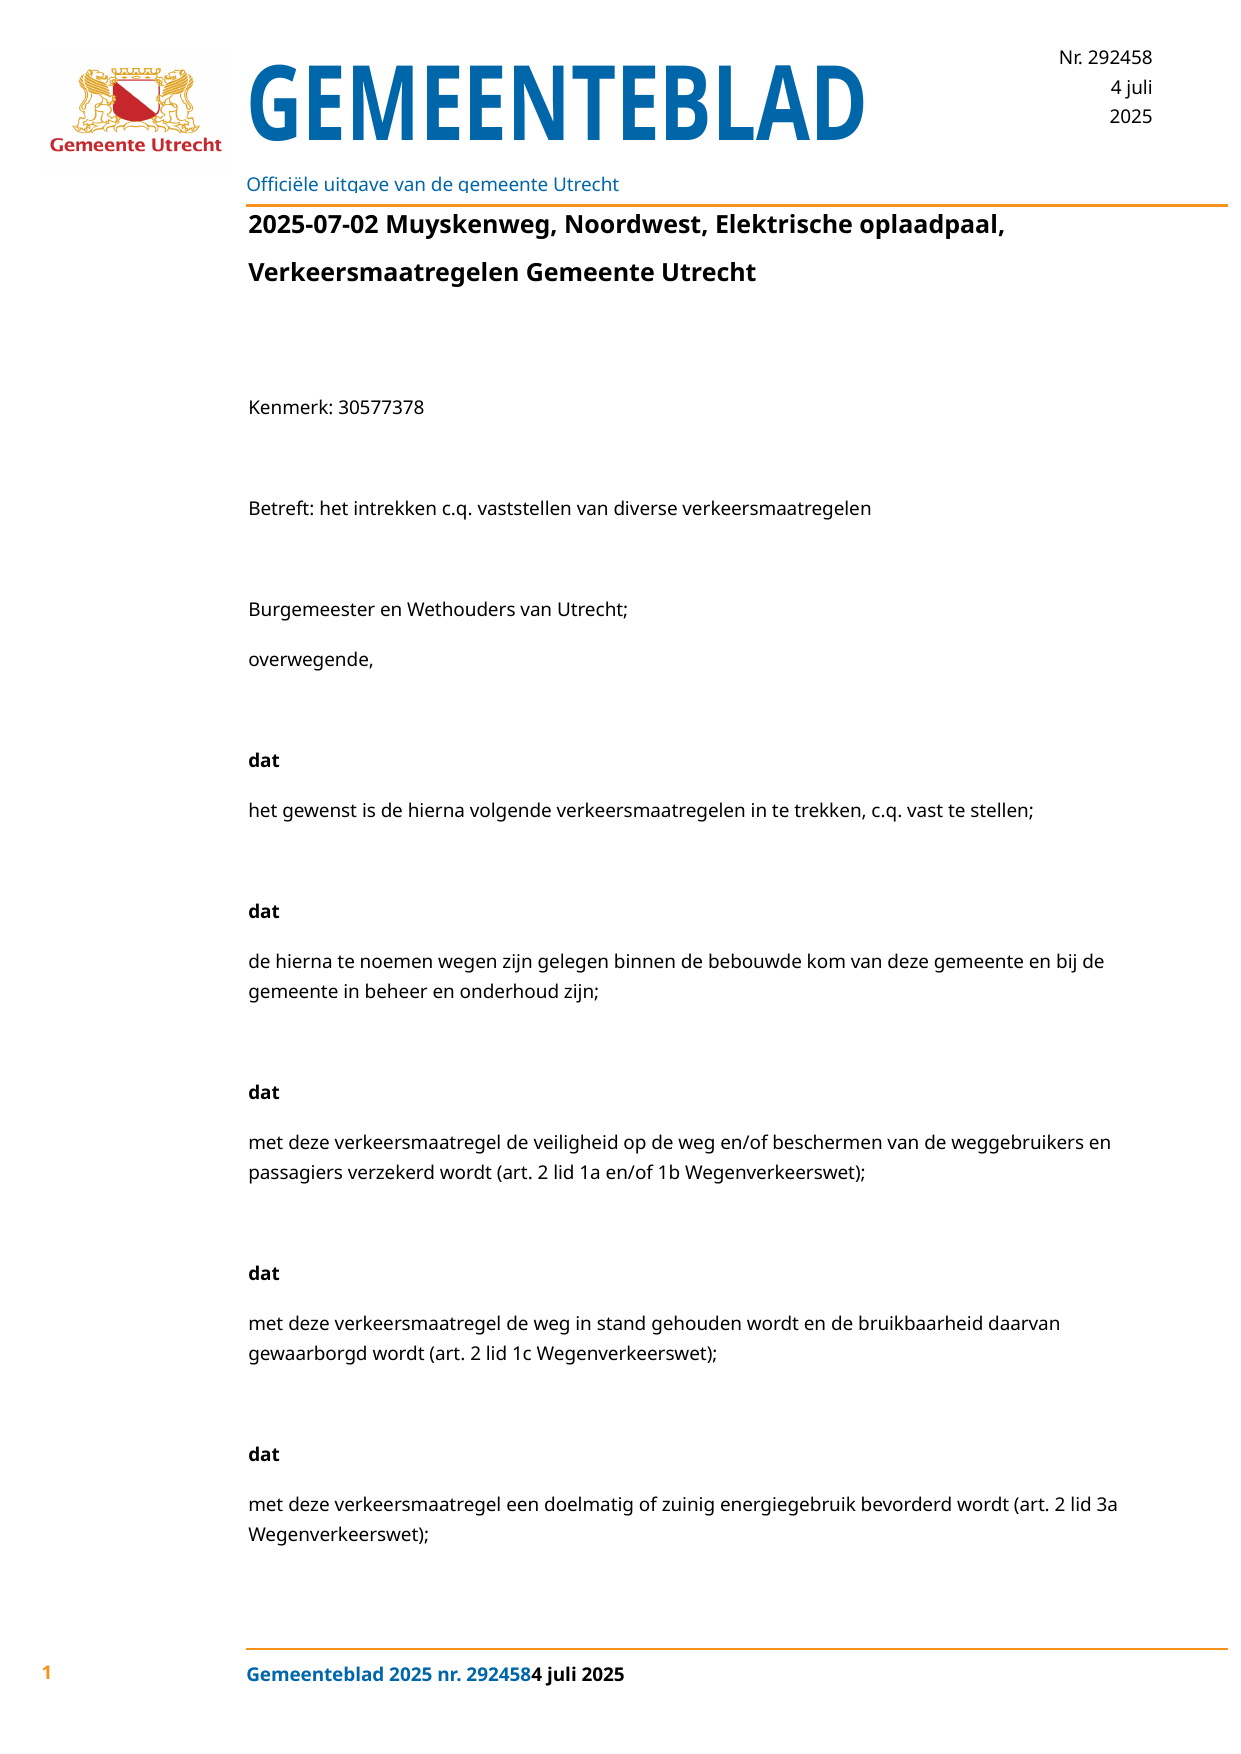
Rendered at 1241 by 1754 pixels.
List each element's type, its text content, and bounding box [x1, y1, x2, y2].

text dat [248, 1441, 1152, 1466]
text dat [248, 1079, 1152, 1105]
picture [41, 47, 231, 172]
text Betreft: het intrekken c.q. vaststellen van diverse verkeersmaatregelen [248, 495, 1152, 521]
text dat [248, 898, 1152, 924]
text dat [248, 747, 1152, 773]
text Burgemeester en Wethouders van Utrecht; [248, 596, 1152, 621]
text dat [248, 1260, 1152, 1286]
text overwegende, [248, 646, 1152, 672]
text Kenmerk: 30577378 [248, 394, 1152, 420]
text de hierna te noemen wegen zijn gelegen binnen de bebouwde kom van deze gemeente en bij de gemeente in beheer en onderhoud zijn; [248, 949, 1152, 1004]
text met deze verkeersmaatregel een doelmatig of zuinig energiegebruik bevorderd wordt (art. 2 lid 3a Wegenverkeerswet); [248, 1491, 1152, 1546]
text het gewenst is de hierna volgende verkeersmaatregelen in te trekken, c.q. vast te stellen; [248, 797, 1152, 823]
text 2025-07-02 Muyskenweg, Noordwest, Elektrische oplaadpaal, Verkeersmaatregelen Gemeente Utrecht [248, 207, 1152, 288]
text met deze verkeersmaatregel de weg in stand gehouden wordt en de bruikbaarheid daarvan gewaarborgd wordt (art. 2 lid 1c Wegenverkeerswet); [248, 1310, 1152, 1366]
text met deze verkeersmaatregel de veiligheid op de weg en/of beschermen van de weggebruikers en passagiers verzekerd wordt (art. 2 lid 1a en/of 1b Wegenverkeerswet); [248, 1129, 1152, 1185]
